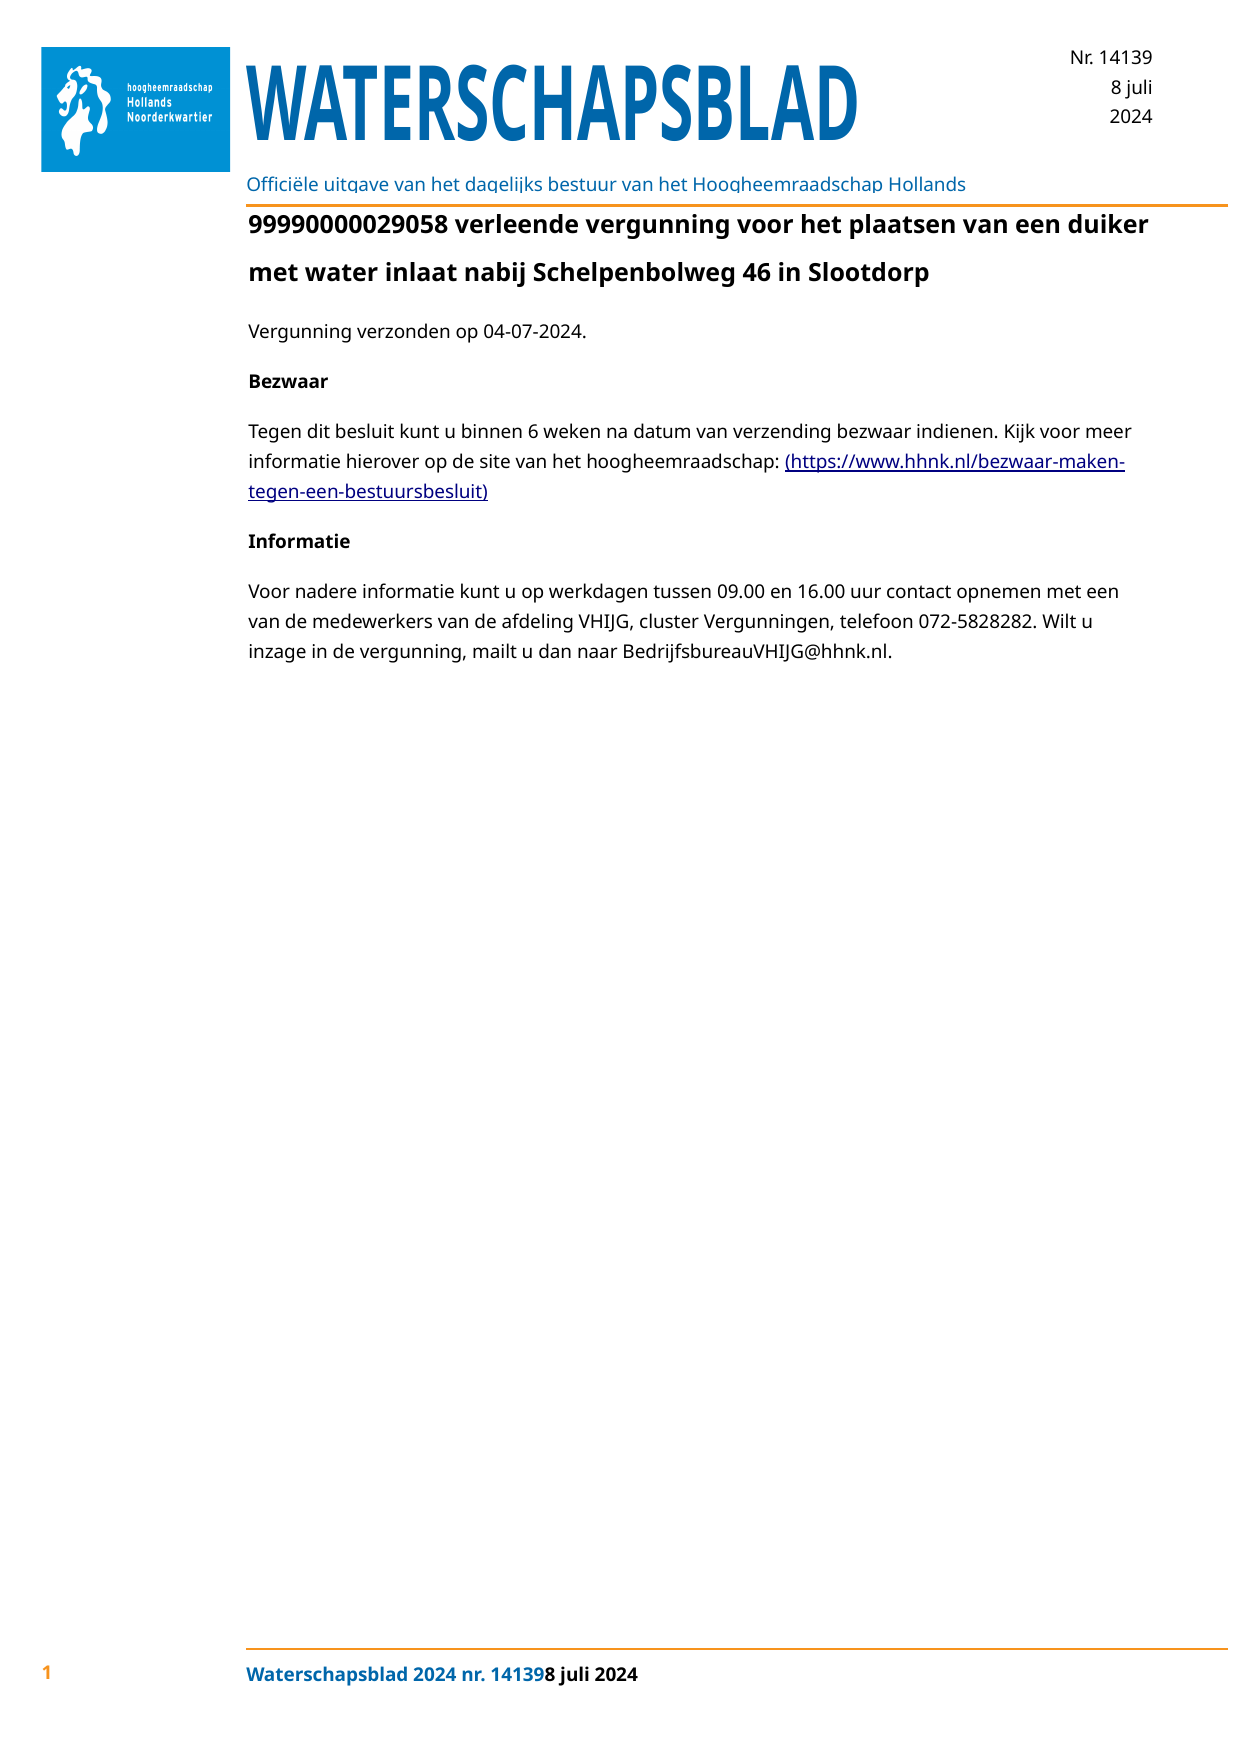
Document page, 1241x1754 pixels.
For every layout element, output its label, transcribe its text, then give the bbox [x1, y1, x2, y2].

picture [62, 100, 92, 155]
picture [128, 113, 133, 121]
text Informatie [248, 528, 1152, 554]
text Vergunning verzonden op 04-07-2024. [248, 318, 1152, 344]
text Tegen dit besluit kunt u binnen 6 weken na datum van verzending bezwaar indienen. Kijk voor meer informatie hierover op de site van het hoogheemraadschap: (https://www.hhnk.nl/bezwaar-maken-tegen-een-bestuursbesluit) [248, 419, 1152, 504]
picture [80, 86, 87, 93]
picture [128, 98, 133, 106]
text 99990000029058 verleende vergunning voor het plaatsen van een duiker met water inlaat nabij Schelpenbolweg 46 in Slootdorp [248, 207, 1152, 288]
picture [68, 69, 73, 79]
picture [76, 67, 110, 133]
text Bezwaar [248, 368, 1152, 394]
picture [58, 80, 77, 116]
text Voor nadere informatie kunt u op werkdagen tussen 09.00 en 16.00 uur contact opnemen met een van de medewerkers van de afdeling VHIJG, cluster Vergunningen, telefoon 072-5828282. Wilt u inzage in de vergunning, mailt u dan naar BedrijfsbureauVHIJG@hhnk.nl. [248, 579, 1152, 664]
